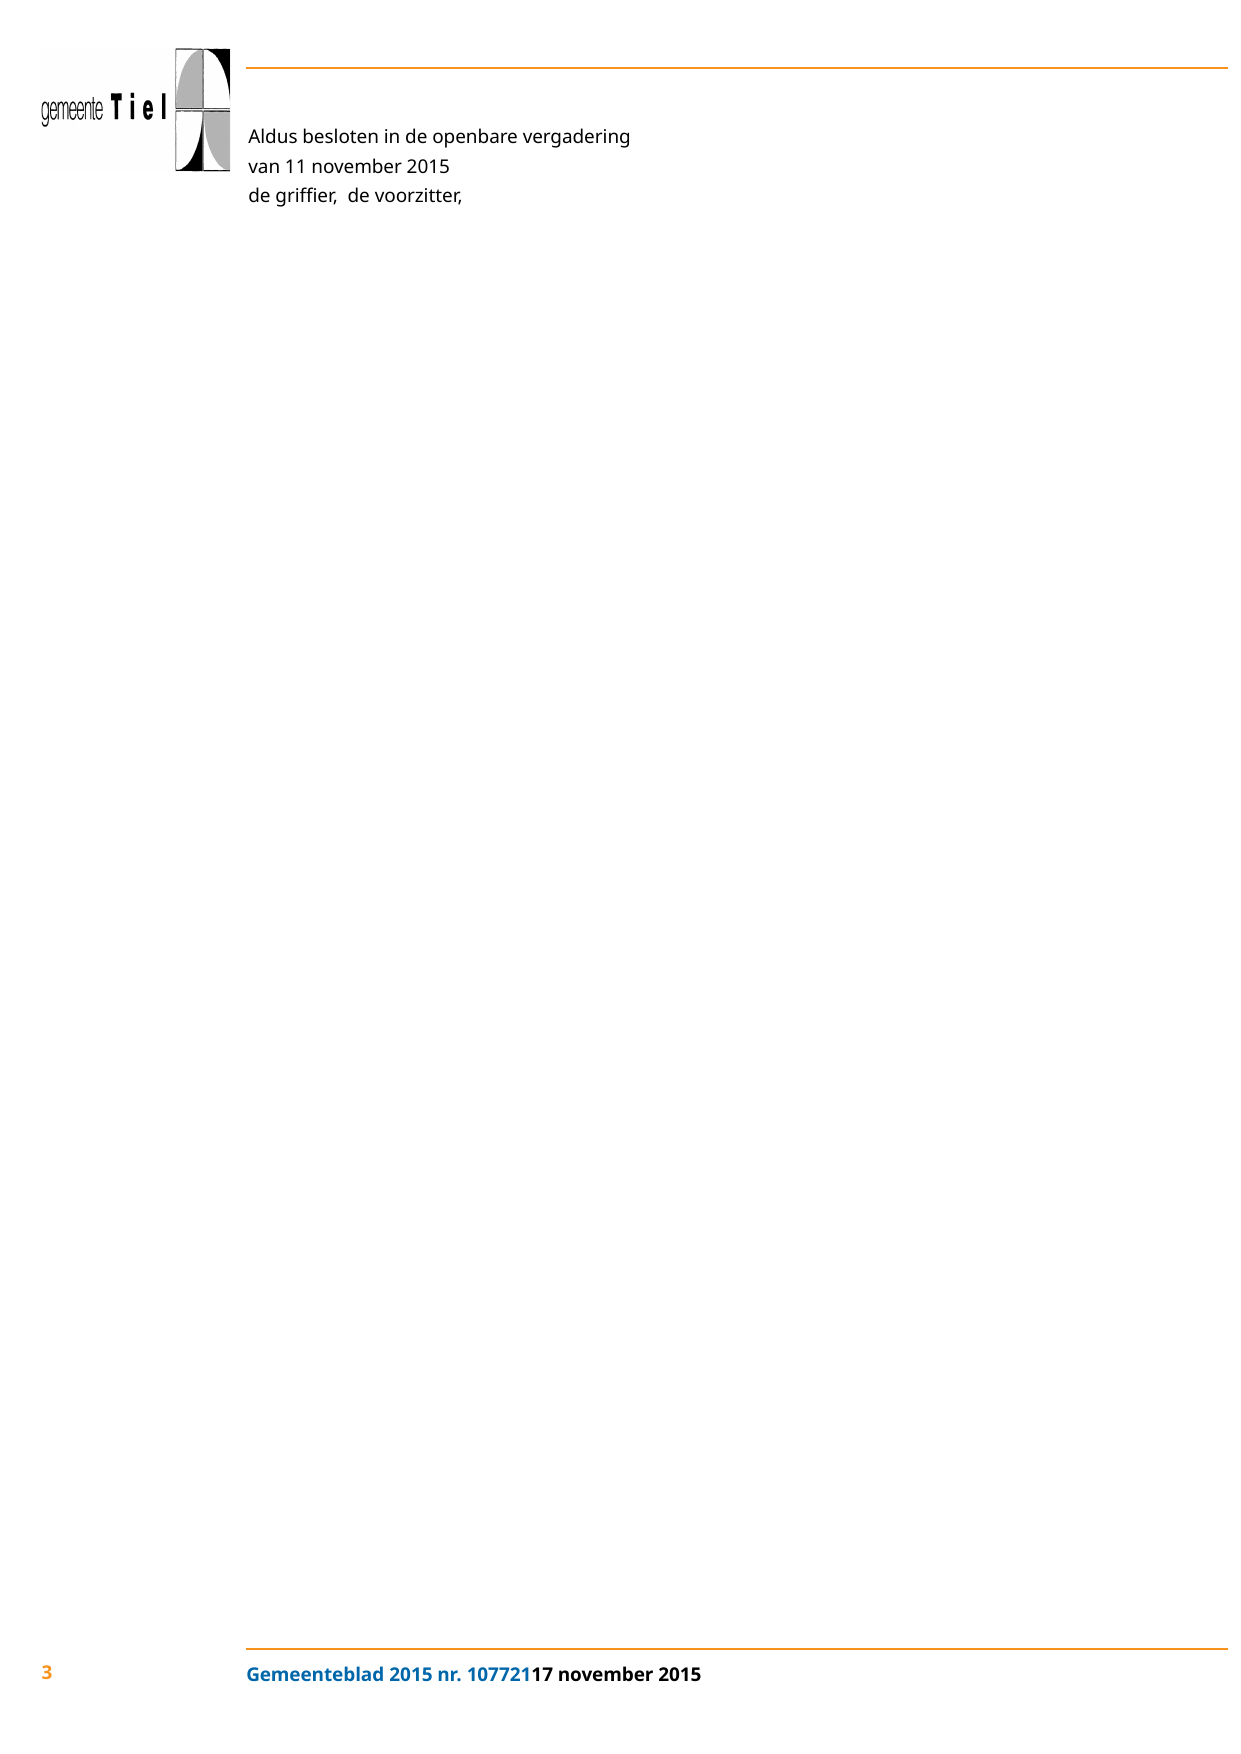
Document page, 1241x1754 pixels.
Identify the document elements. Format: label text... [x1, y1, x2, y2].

picture [41, 47, 231, 172]
text Aldus besloten in de openbare vergadering [248, 123, 1152, 149]
text de griffier, de voorzitter, [248, 182, 1152, 208]
text van 11 november 2015 [248, 153, 1152, 178]
